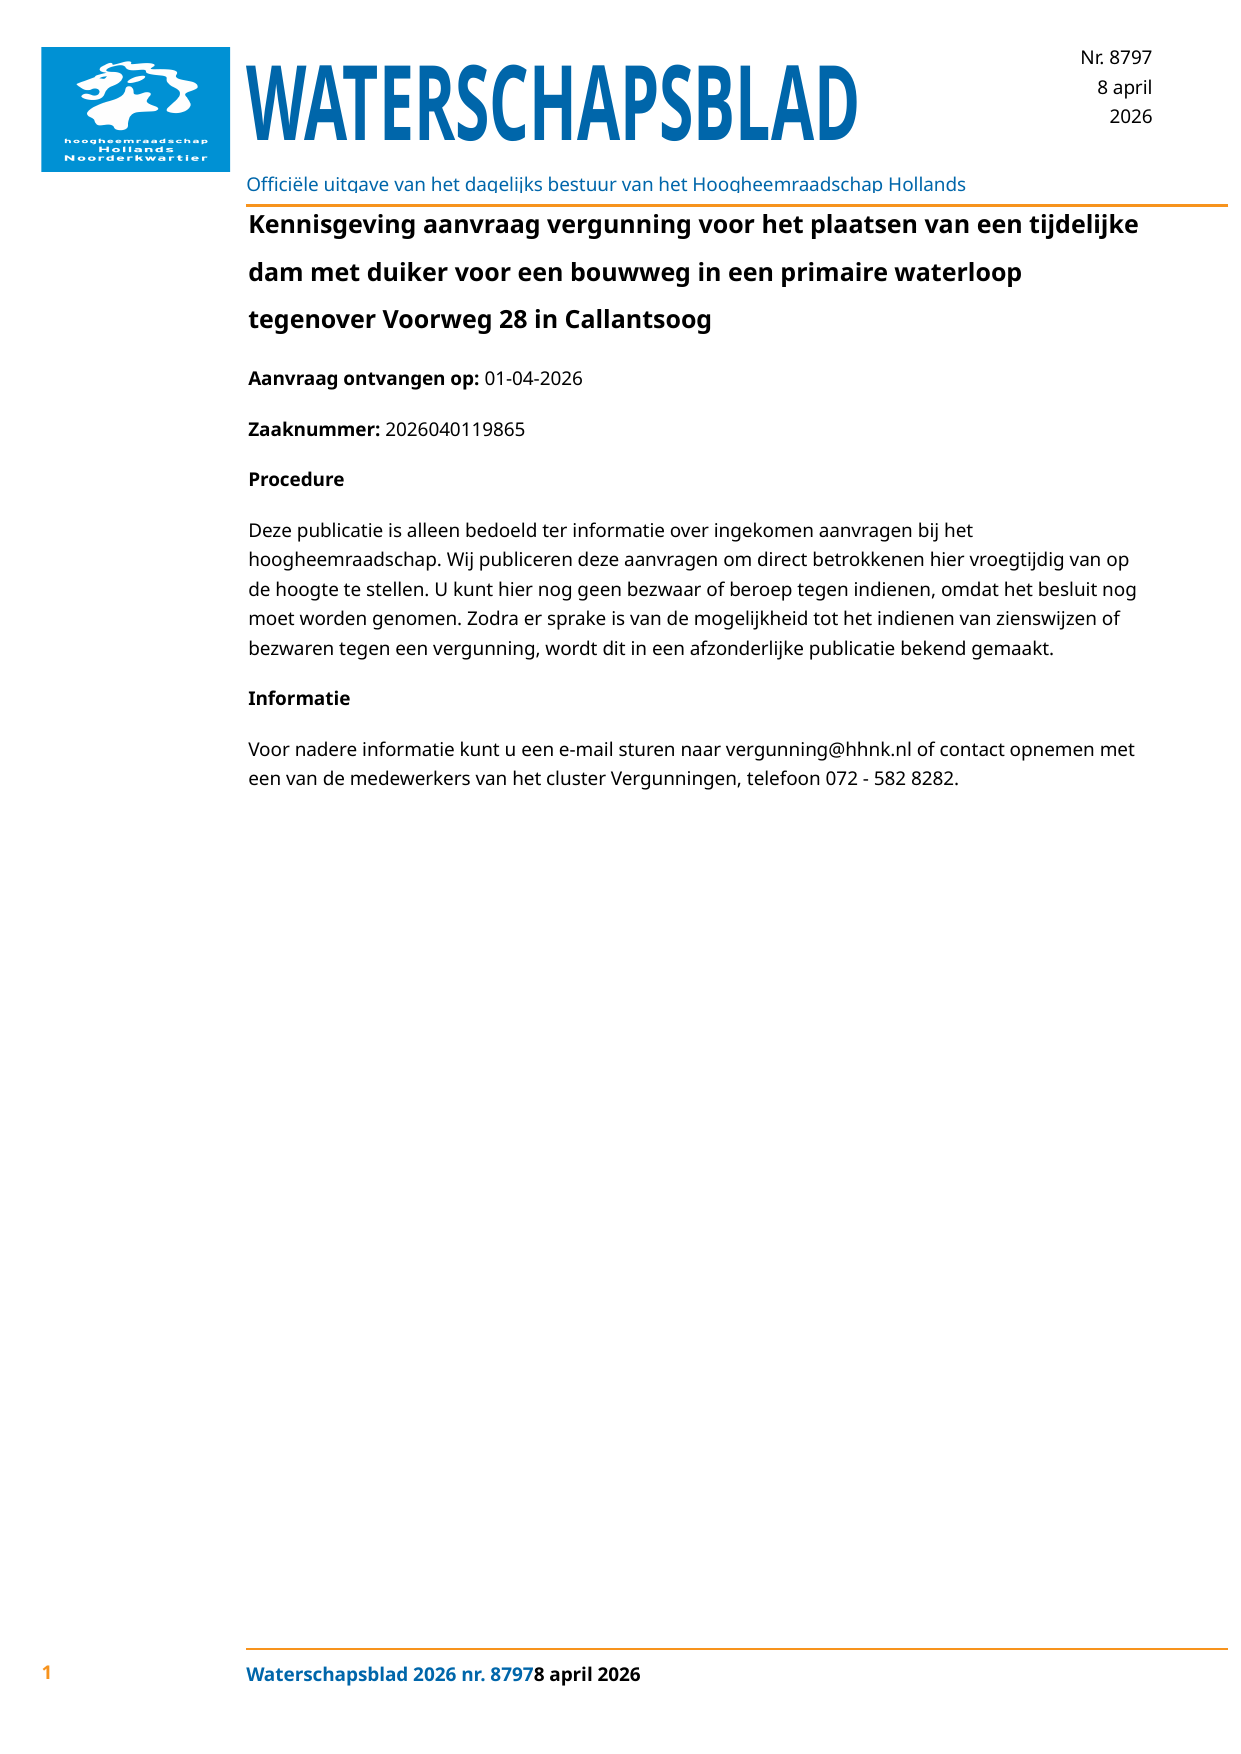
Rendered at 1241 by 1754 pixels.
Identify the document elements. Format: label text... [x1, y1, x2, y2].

text Informatie [248, 686, 1152, 711]
text Deze publicatie is alleen bedoeld ter informatie over ingekomen aanvragen bij het hoogheemraadschap. Wij publiceren deze aanvragen om direct betrokkenen hier vroegtijdig van op de hoogte te stellen. U kunt hier nog geen bezwaar of beroep tegen indienen, omdat het besluit nog moet worden genomen. Zodra er sprake is van de mogelijkheid tot het indienen van zienswijzen of bezwaren tegen een vergunning, wordt dit in een afzonderlijke publicatie bekend gemaakt. [248, 517, 1152, 661]
text Kennisgeving aanvraag vergunning voor het plaatsen van een tijdelijke dam met duiker voor een bouwweg in een primaire waterloop tegenover Voorweg 28 in Callantsoog [248, 207, 1152, 336]
text Aanvraag ontvangen op: 01-04-2026 [248, 366, 1152, 391]
picture [88, 87, 157, 130]
text Procedure [248, 466, 1152, 492]
text Zaaknummer: 2026040119865 [248, 416, 1152, 442]
picture [118, 62, 197, 112]
picture [78, 64, 122, 99]
text Voor nadere informatie kunt u een e-mail sturen naar vergunning@hhnk.nl of contact opnemen met een van de medewerkers van het cluster Vergunningen, telefoon 072 - 582 8282. [248, 736, 1152, 791]
picture [129, 76, 144, 82]
